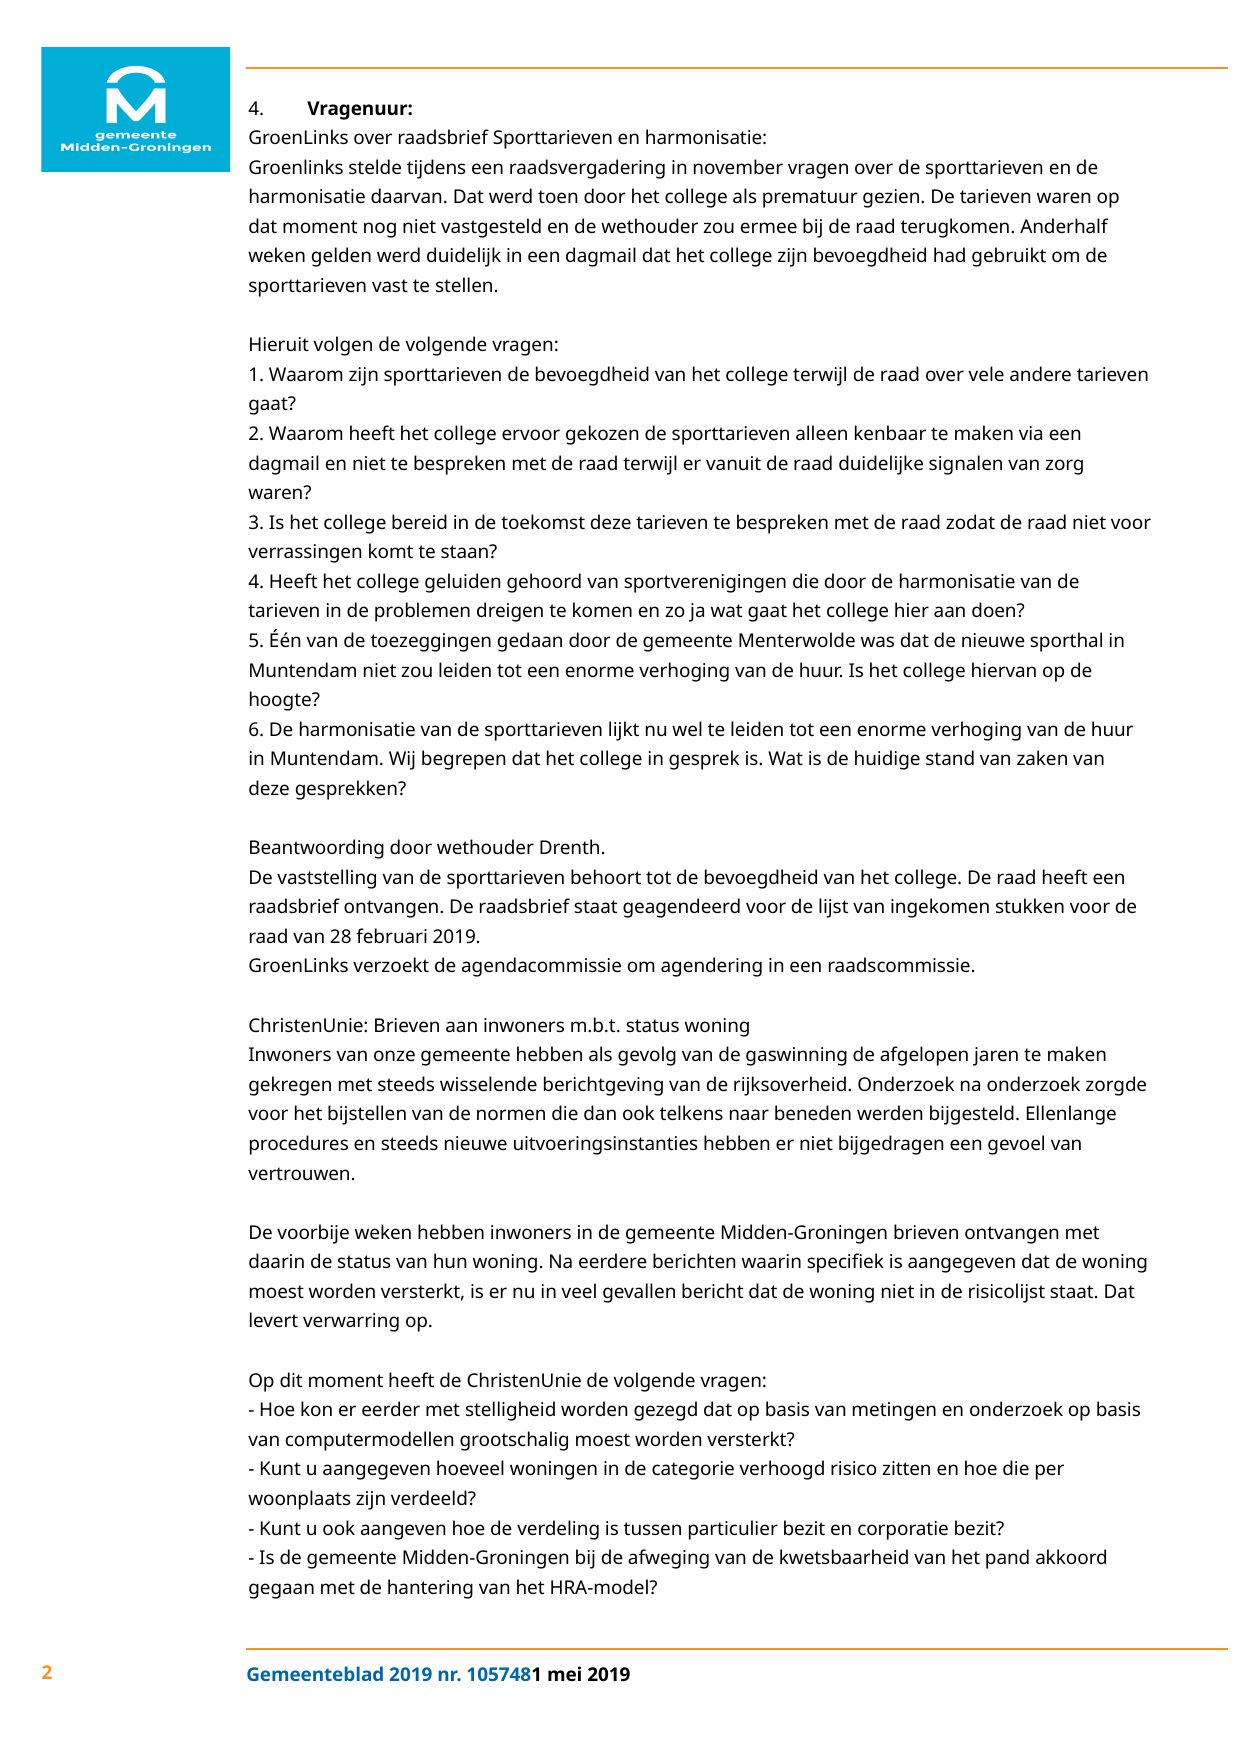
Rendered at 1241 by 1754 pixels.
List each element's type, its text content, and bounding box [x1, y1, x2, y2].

text - Kunt u ook aangeven hoe de verdeling is tussen particulier bezit en corporatie bezit? [248, 1515, 1152, 1541]
text - Kunt u aangegeven hoeveel woningen in de categorie verhoogd risico zitten en hoe die per woonplaats zijn verdeeld? [248, 1456, 1152, 1511]
text Beantwoording door wethouder Drenth. [248, 834, 1152, 860]
text - Hoe kon er eerder met stelligheid worden gezegd dat op basis van metingen en onderzoek op basis van computermodellen grootschalig moest worden versterkt? [248, 1396, 1152, 1452]
picture [184, 146, 190, 153]
text GroenLinks verzoekt de agendacommissie om agendering in een raadscommissie. [248, 953, 1152, 978]
picture [107, 89, 165, 122]
text 4. Heeft het college geluiden gehoord van sportverenigingen die door de harmonisatie van de tarieven in de problemen dreigen te komen en zo ja wat gaat het college hier aan doen? [248, 568, 1152, 623]
text Op dit moment heeft de ChristenUnie de volgende vragen: [248, 1367, 1152, 1393]
text 6. De harmonisatie van de sporttarieven lijkt nu wel te leiden tot een enorme verhoging van de huur in Muntendam. Wij begrepen dat het college in gesprek is. Wat is de huidige stand van zaken van deze gesprekken? [248, 716, 1152, 801]
text Groenlinks stelde tijdens een raadsvergadering in november vragen over de sporttarieven en de harmonisatie daarvan. Dat werd toen door het college als prematuur gezien. De tarieven waren op dat moment nog niet vastgesteld en de wethouder zou ermee bij de raad terugkomen. Anderhalf weken gelden werd duidelijk in een dagmail dat het college zijn bevoegdheid had gebruikt om de sporttarieven vast te stellen. [248, 154, 1152, 298]
text Inwoners van onze gemeente hebben als gevolg van de gaswinning de afgelopen jaren te maken gekregen met steeds wisselende berichtgeving van de rijksoverheid. Onderzoek na onderzoek zorgde voor het bijstellen van de normen die dan ook telkens naar beneden werden bijgesteld. Ellenlange procedures en steeds nieuwe uitvoeringsinstanties hebben er niet bijgedragen een gevoel van vertrouwen. [248, 1041, 1152, 1186]
text Hieruit volgen de volgende vragen: [248, 331, 1152, 357]
picture [108, 66, 164, 82]
text ChristenUnie: Brieven aan inwoners m.b.t. status woning [248, 1012, 1152, 1038]
text 5. Één van de toezeggingen gedaan door de gemeente Menterwolde was dat de nieuwe sporthal in Muntendam niet zou leiden tot een enorme verhoging van de huur. Is het college hiervan op de hoogte? [248, 627, 1152, 712]
text GroenLinks over raadsbrief Sporttarieven en harmonisatie: [248, 124, 1152, 150]
text 3. Is het college bereid in de toekomst deze tarieven te bespreken met de raad zodat de raad niet voor verrassingen komt te staan? [248, 509, 1152, 564]
list Vragenuur: [248, 95, 1152, 121]
text 2. Waarom heeft het college ervoor gekozen de sporttarieven alleen kenbaar te maken via een dagmail en niet te bespreken met de raad terwijl er vanuit de raad duidelijke signalen van zorg waren? [248, 420, 1152, 505]
text 1. Waarom zijn sporttarieven de bevoegdheid van het college terwijl de raad over vele andere tarieven gaat? [248, 361, 1152, 416]
text De voorbije weken hebben inwoners in de gemeente Midden-Groningen brieven ontvangen met daarin de status van hun woning. Na eerdere berichten waarin specifiek is aangegeven dat de woning moest worden versterkt, is er nu in veel gevallen bericht dat de woning niet in de risicolijst staat. Dat levert verwarring op. [248, 1219, 1152, 1333]
text - Is de gemeente Midden-Groningen bij de afweging van de kwetsbaarheid van het pand akkoord gegaan met de hantering van het HRA-model? [248, 1544, 1152, 1600]
text De vaststelling van de sporttarieven behoort tot de bevoegdheid van het college. De raad heeft een raadsbrief ontvangen. De raadsbrief staat geagendeerd voor de lijst van ingekomen stukken voor de raad van 28 februari 2019. [248, 864, 1152, 949]
